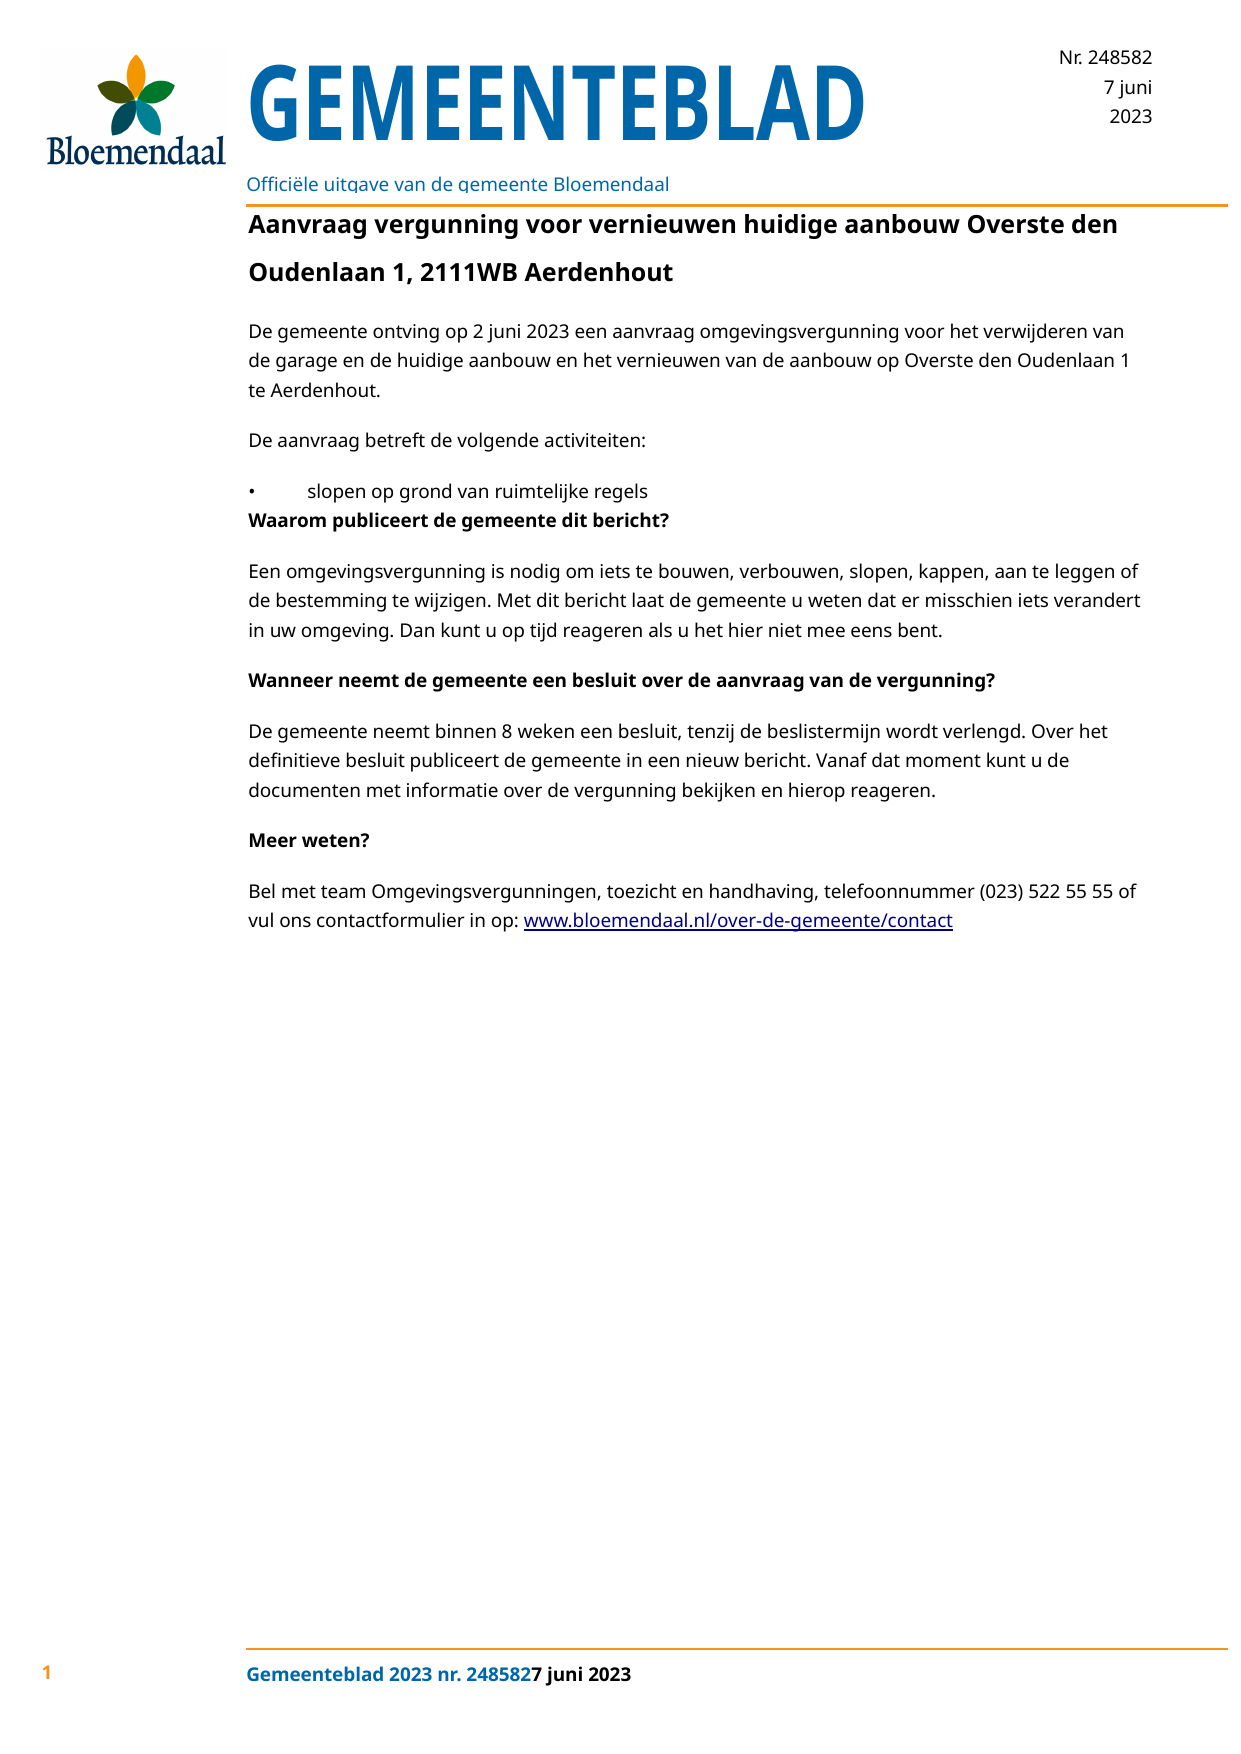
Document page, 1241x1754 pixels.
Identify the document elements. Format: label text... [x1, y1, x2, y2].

text Waarom publiceert de gemeente dit bericht? [248, 507, 1152, 533]
picture [41, 47, 231, 172]
text De gemeente ontving op 2 juni 2023 een aanvraag omgevingsvergunning voor het verwijderen van de garage en de huidige aanbouw en het vernieuwen van de aanbouw op Overste den Oudenlaan 1 te Aerdenhout. [248, 318, 1152, 403]
text Bel met team Omgevingsvergunningen, toezicht en handhaving, telefoonnummer (023) 522 55 55 of vul ons contactformulier in op: www.bloemendaal.nl/over-de-gemeente/contact [248, 878, 1152, 933]
text De gemeente neemt binnen 8 weken een besluit, tenzij de beslistermijn wordt verlengd. Over het definitieve besluit publiceert de gemeente in een nieuw bericht. Vanaf dat moment kunt u de documenten met informatie over de vergunning bekijken en hierop reageren. [248, 718, 1152, 803]
text Een omgevingsvergunning is nodig om iets te bouwen, verbouwen, slopen, kappen, aan te leggen of de bestemming te wijzigen. Met dit bericht laat de gemeente u weten dat er misschien iets verandert in uw omgeving. Dan kunt u op tijd reageren als u het hier niet mee eens bent. [248, 558, 1152, 643]
text Meer weten? [248, 827, 1152, 853]
text De aanvraag betreft de volgende activiteiten: [248, 427, 1152, 453]
text Aanvraag vergunning voor vernieuwen huidige aanbouw Overste den Oudenlaan 1, 2111WB Aerdenhout [248, 207, 1152, 288]
list slopen op grond van ruimtelijke regels [248, 478, 1152, 504]
text Wanneer neemt de gemeente een besluit over de aanvraag van de vergunning? [248, 667, 1152, 693]
